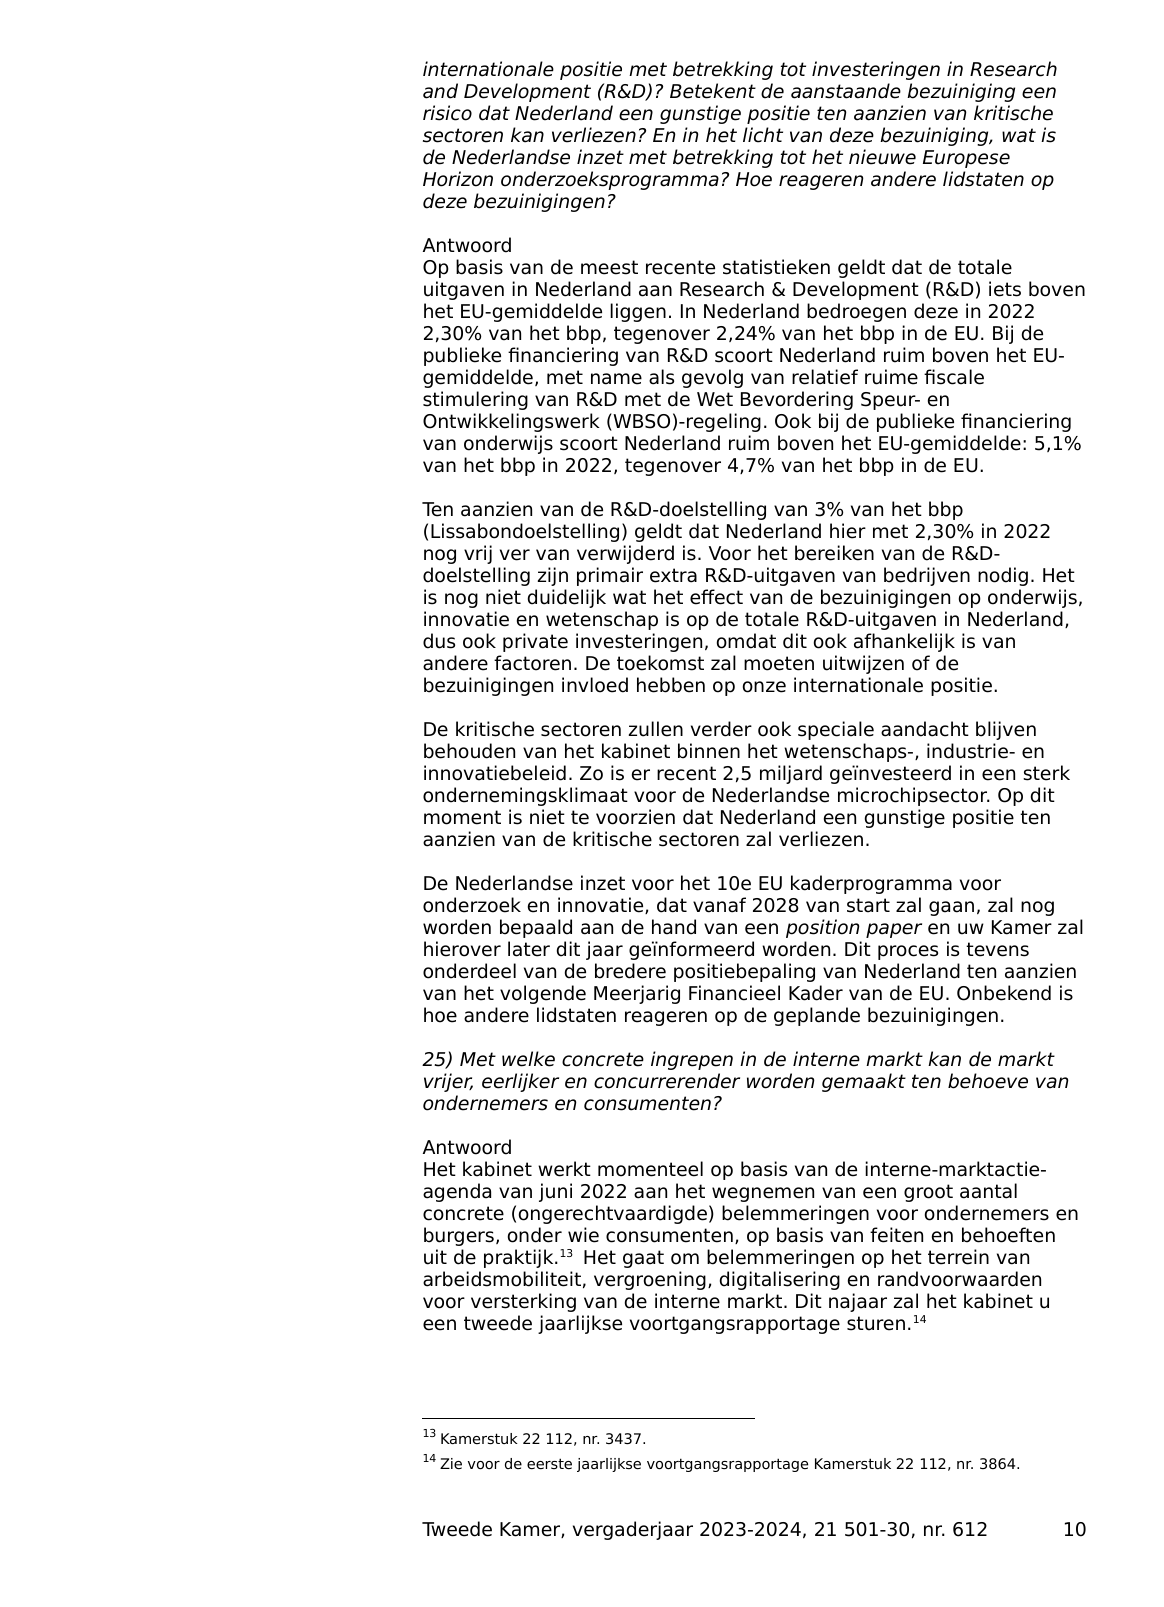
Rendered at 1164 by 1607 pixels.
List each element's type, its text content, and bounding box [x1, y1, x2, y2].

text Zie voor de eerste jaarlijkse voortgangsrapportage Kamerstuk 22 112, nr. 3864. [422, 1452, 1087, 1474]
text Het kabinet werkt momenteel op basis van de interne-marktactie-agenda van juni 2022 aan het wegnemen van een groot aantal concrete (ongerechtvaardigde) belemmeringen voor ondernemers en burgers, onder wie consumenten, op basis van feiten en behoeften uit de praktijk. Het gaat om belemmeringen op het terrein van arbeidsmobiliteit, vergroening, digitalisering en randvoorwaarden voor versterking van de interne markt. Dit najaar zal het kabinet u een tweede jaarlijkse voortgangsrapportage sturen. [422, 1159, 1087, 1335]
text 25) Met welke concrete ingrepen in de interne markt kan de markt vrijer, eerlijker en concurrerender worden gemaakt ten behoeve van ondernemers en consumenten? [422, 1049, 1087, 1115]
text De Nederlandse inzet voor het 10e EU kaderprogramma voor onderzoek en innovatie, dat vanaf 2028 van start zal gaan, zal nog worden bepaald aan de hand van een position paper en uw Kamer zal hierover later dit jaar geïnformeerd worden. Dit proces is tevens onderdeel van de bredere positiebepaling van Nederland ten aanzien van het volgende Meerjarig Financieel Kader van de EU. Onbekend is hoe andere lidstaten reageren op de geplande bezuinigingen. [422, 873, 1087, 1027]
text internationale positie met betrekking tot investeringen in Research and Development (R&D)? Betekent de aanstaande bezuiniging een risico dat Nederland een gunstige positie ten aanzien van kritische sectoren kan verliezen? En in het licht van deze bezuiniging, wat is de Nederlandse inzet met betrekking tot het nieuwe Europese Horizon onderzoeksprogramma? Hoe reageren andere lidstaten op deze bezuinigingen? [422, 59, 1087, 213]
text De kritische sectoren zullen verder ook speciale aandacht blijven behouden van het kabinet binnen het wetenschaps-, industrie- en innovatiebeleid. Zo is er recent 2,5 miljard geïnvesteerd in een sterk ondernemingsklimaat voor de Nederlandse microchipsector. Op dit moment is niet te voorzien dat Nederland een gunstige positie ten aanzien van de kritische sectoren zal verliezen. [422, 719, 1087, 851]
text Kamerstuk 22 112, nr. 3437. [422, 1427, 1087, 1449]
text Antwoord [422, 235, 1087, 257]
text Op basis van de meest recente statistieken geldt dat de totale uitgaven in Nederland aan Research & Development (R&D) iets boven het EU-gemiddelde liggen. In Nederland bedroegen deze in 2022 2,30% van het bbp, tegenover 2,24% van het bbp in de EU. Bij de publieke financiering van R&D scoort Nederland ruim boven het EU-gemiddelde, met name als gevolg van relatief ruime fiscale stimulering van R&D met de Wet Bevordering Speur- en Ontwikkelingswerk (WBSO)-regeling. Ook bij de publieke financiering van onderwijs scoort Nederland ruim boven het EU-gemiddelde: 5,1% van het bbp in 2022, tegenover 4,7% van het bbp in de EU. [422, 257, 1087, 477]
text Antwoord [422, 1137, 1087, 1159]
text Ten aanzien van de R&D-doelstelling van 3% van het bbp (Lissabondoelstelling) geldt dat Nederland hier met 2,30% in 2022 nog vrij ver van verwijderd is. Voor het bereiken van de R&D-doelstelling zijn primair extra R&D-uitgaven van bedrijven nodig. Het is nog niet duidelijk wat het effect van de bezuinigingen op onderwijs, innovatie en wetenschap is op de totale R&D-uitgaven in Nederland, dus ook private investeringen, omdat dit ook afhankelijk is van andere factoren. De toekomst zal moeten uitwijzen of de bezuinigingen invloed hebben op onze internationale positie. [422, 499, 1087, 697]
